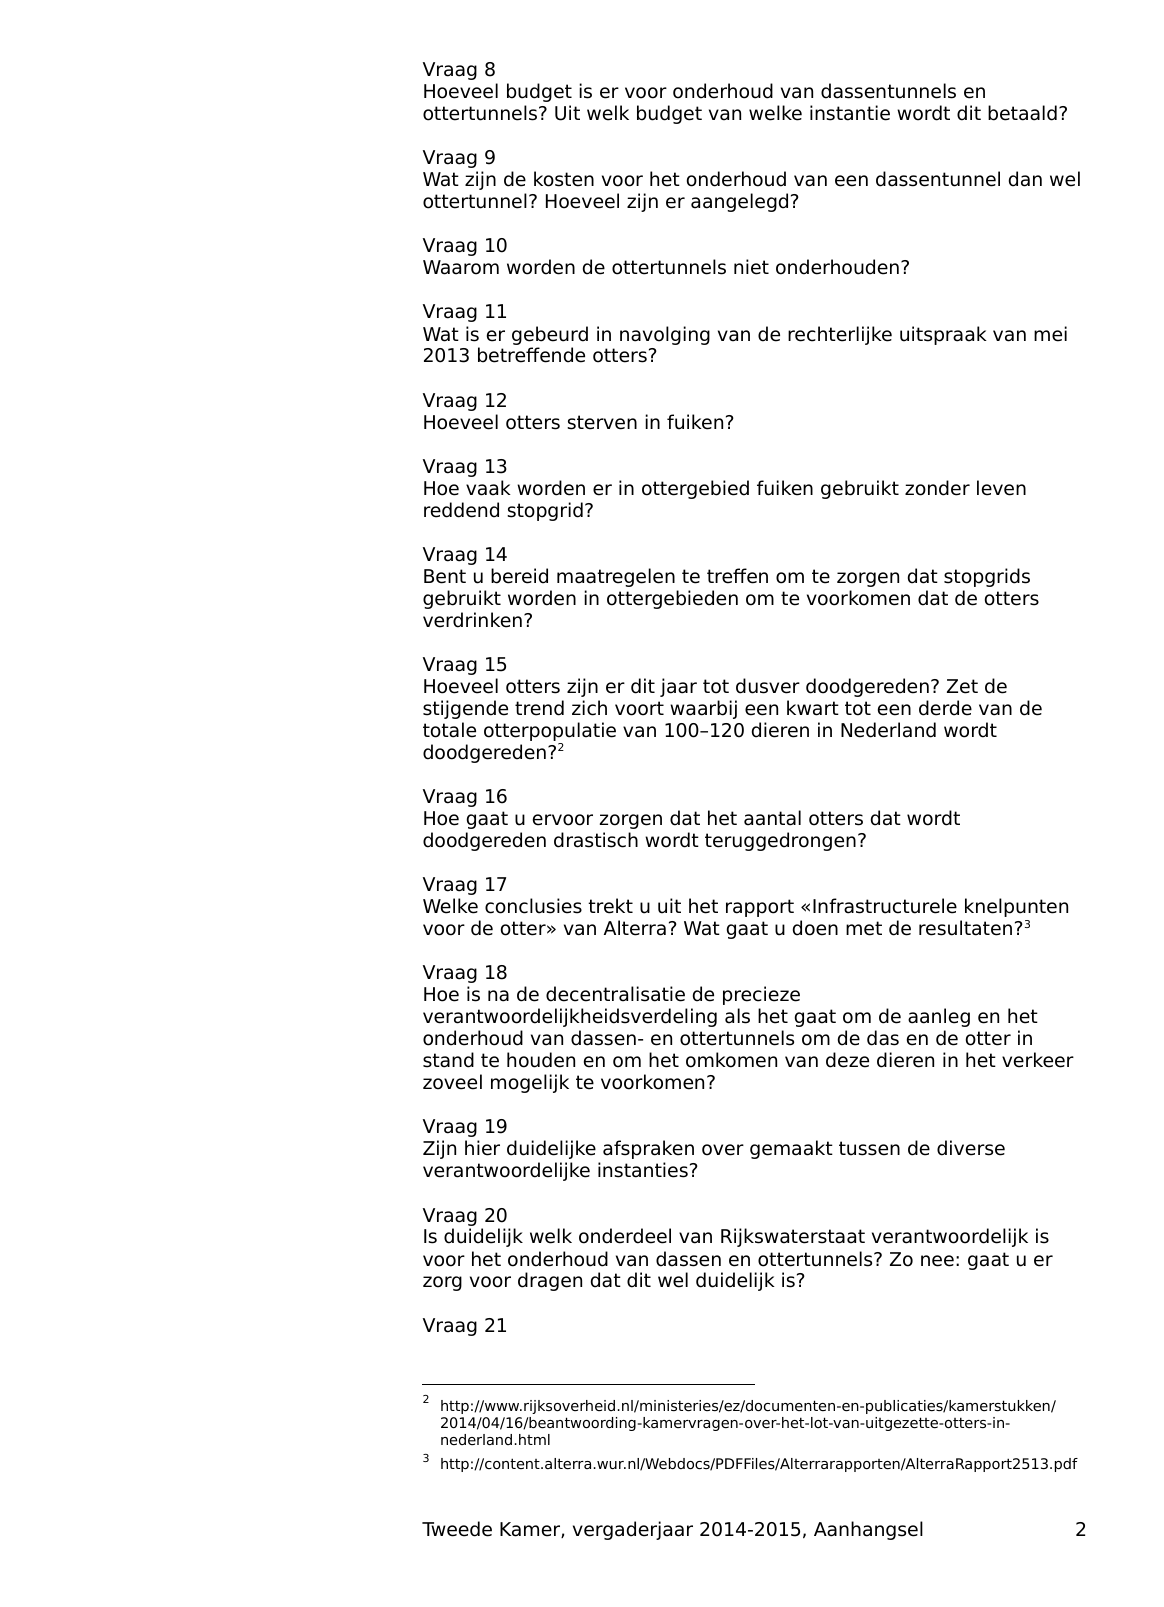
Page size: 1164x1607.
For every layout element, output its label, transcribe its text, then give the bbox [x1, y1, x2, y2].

text Vraag 11 [422, 301, 1087, 323]
text Vraag 14 [422, 544, 1087, 566]
text Wat is er gebeurd in navolging van de rechterlijke uitspraak van mei 2013 betreffende otters? [422, 323, 1087, 367]
text Vraag 21 [422, 1314, 1087, 1337]
text Vraag 18 [422, 962, 1087, 984]
text Wat zijn de kosten voor het onderhoud van een dassentunnel dan wel ottertunnel? Hoeveel zijn er aangelegd? [422, 169, 1087, 213]
text Hoe gaat u ervoor zorgen dat het aantal otters dat wordt doodgereden drastisch wordt teruggedrongen? [422, 808, 1087, 852]
text Vraag 10 [422, 235, 1087, 257]
text Hoeveel otters sterven in fuiken? [422, 412, 1087, 433]
text Vraag 15 [422, 654, 1087, 676]
text Vraag 12 [422, 389, 1087, 412]
text http://www.rijksoverheid.nl/ministeries/ez/documenten-en-publicaties/kamerstukken/2014/04/16/beantwoording-kamervragen-over-het-lot-van-uitgezette-otters-in-nederland.html [422, 1393, 1087, 1449]
text http://content.alterra.wur.nl/Webdocs/PDFFiles/Alterrarapporten/AlterraRapport2513.pdf [422, 1452, 1087, 1474]
text Vraag 19 [422, 1116, 1087, 1138]
text Waarom worden de ottertunnels niet onderhouden? [422, 257, 1087, 279]
text Vraag 8 [422, 59, 1087, 81]
text Vraag 16 [422, 786, 1087, 808]
text Hoeveel otters zijn er dit jaar tot dusver doodgereden? Zet de stijgende trend zich voort waarbij een kwart tot een derde van de totale otterpopulatie van 100–120 dieren in Nederland wordt doodgereden? [422, 676, 1087, 764]
text Hoe is na de decentralisatie de precieze verantwoordelijkheidsverdeling als het gaat om de aanleg en het onderhoud van dassen- en ottertunnels om de das en de otter in stand te houden en om het omkomen van deze dieren in het verkeer zoveel mogelijk te voorkomen? [422, 984, 1087, 1094]
text Is duidelijk welk onderdeel van Rijkswaterstaat verantwoordelijk is voor het onderhoud van dassen en ottertunnels? Zo nee: gaat u er zorg voor dragen dat dit wel duidelijk is? [422, 1226, 1087, 1292]
text Vraag 17 [422, 874, 1087, 896]
text Vraag 20 [422, 1204, 1087, 1226]
text Welke conclusies trekt u uit het rapport «Infrastructurele knelpunten voor de otter» van Alterra? Wat gaat u doen met de resultaten? [422, 896, 1087, 940]
text Vraag 13 [422, 456, 1087, 478]
text Hoeveel budget is er voor onderhoud van dassentunnels en ottertunnels? Uit welk budget van welke instantie wordt dit betaald? [422, 81, 1087, 125]
text Bent u bereid maatregelen te treffen om te zorgen dat stopgrids gebruikt worden in ottergebieden om te voorkomen dat de otters verdrinken? [422, 566, 1087, 632]
text Zijn hier duidelijke afspraken over gemaakt tussen de diverse verantwoordelijke instanties? [422, 1138, 1087, 1182]
text Hoe vaak worden er in ottergebied fuiken gebruikt zonder leven reddend stopgrid? [422, 478, 1087, 522]
text Vraag 9 [422, 147, 1087, 169]
